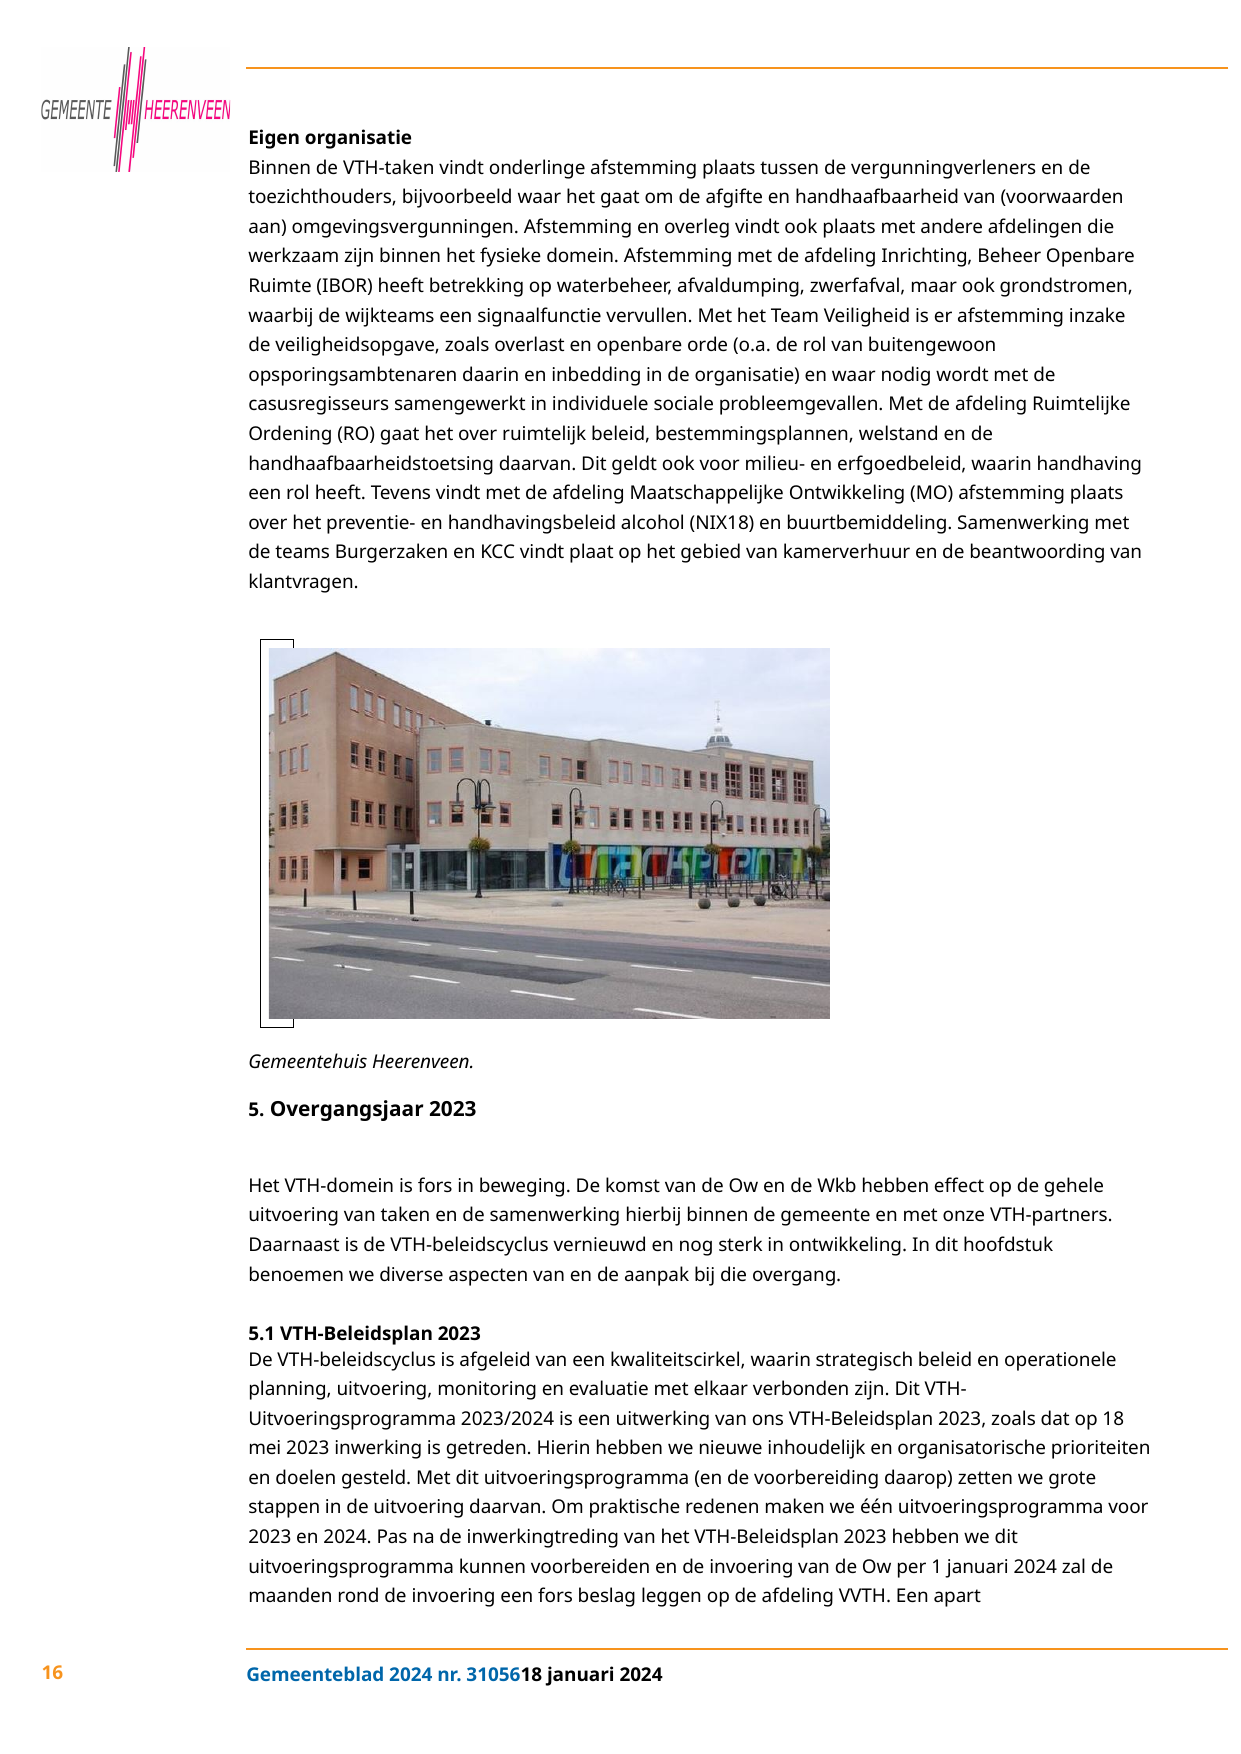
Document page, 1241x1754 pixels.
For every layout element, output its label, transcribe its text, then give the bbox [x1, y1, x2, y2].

text 5.1 VTH-Beleidsplan 2023 [248, 1320, 1152, 1346]
picture [268, 648, 830, 1019]
text Eigen organisatie [248, 124, 1152, 150]
text Het VTH-domein is fors in beweging. De komst van de Ow en de Wkb hebben effect op de gehele uitvoering van taken en de samenwerking hierbij binnen de gemeente en met onze VTH-partners. Daarnaast is de VTH-beleidscyclus vernieuwd en nog sterk in ontwikkeling. In dit hoofdstuk benoemen we diverse aspecten van en de aanpak bij die overgang. [248, 1172, 1152, 1287]
text 5. Overgangsjaar 2023 [248, 1094, 1152, 1123]
text Binnen de VTH-taken vindt onderlinge afstemming plaats tussen de vergunningverleners en de toezichthouders, bijvoorbeeld waar het gaat om de afgifte en handhaafbaarheid van (voorwaarden aan) omgevingsvergunningen. Afstemming en overleg vindt ook plaats met andere afdelingen die werkzaam zijn binnen het fysieke domein. Afstemming met de afdeling Inrichting, Beheer Openbare Ruimte (IBOR) heeft betrekking op waterbeheer, afvaldumping, zwerfafval, maar ook grondstromen, waarbij de wijkteams een signaalfunctie vervullen. Met het Team Veiligheid is er afstemming inzake de veiligheidsopgave, zoals overlast en openbare orde (o.a. de rol van buitengewoon opsporingsambtenaren daarin en inbedding in de organisatie) en waar nodig wordt met de casusregisseurs samengewerkt in individuele sociale probleemgevallen. Met de afdeling Ruimtelijke Ordening (RO) gaat het over ruimtelijk beleid, bestemmingsplannen, welstand en de handhaafbaarheidstoetsing daarvan. Dit geldt ook voor milieu- en erfgoedbeleid, waarin handhaving een rol heeft. Tevens vindt met de afdeling Maatschappelijke Ontwikkeling (MO) afstemming plaats over het preventie- en handhavingsbeleid alcohol (NIX18) en buurtbemiddeling. Samenwerking met de teams Burgerzaken en KCC vindt plaat op het gebied van kamerverhuur en de beantwoording van klantvragen. [248, 154, 1152, 594]
text De VTH-beleidscyclus is afgeleid van een kwaliteitscirkel, waarin strategisch beleid en operationele planning, uitvoering, monitoring en evaluatie met elkaar verbonden zijn. Dit VTH-Uitvoeringsprogramma 2023/2024 is een uitwerking van ons VTH-Beleidsplan 2023, zoals dat op 18 mei 2023 inwerking is getreden. Hierin hebben we nieuwe inhoudelijk en organisatorische prioriteiten en doelen gesteld. Met dit uitvoeringsprogramma (en de voorbereiding daarop) zetten we grote stappen in de uitvoering daarvan. Om praktische redenen maken we één uitvoeringsprogramma voor 2023 en 2024. Pas na de inwerkingtreding van het VTH-Beleidsplan 2023 hebben we dit uitvoeringsprogramma kunnen voorbereiden en de invoering van de Ow per 1 januari 2024 zal de maanden rond de invoering een fors beslag leggen op de afdeling VVTH. Een apart [248, 1346, 1152, 1608]
text Gemeentehuis Heerenveen. [248, 1049, 1152, 1074]
picture [41, 47, 231, 172]
